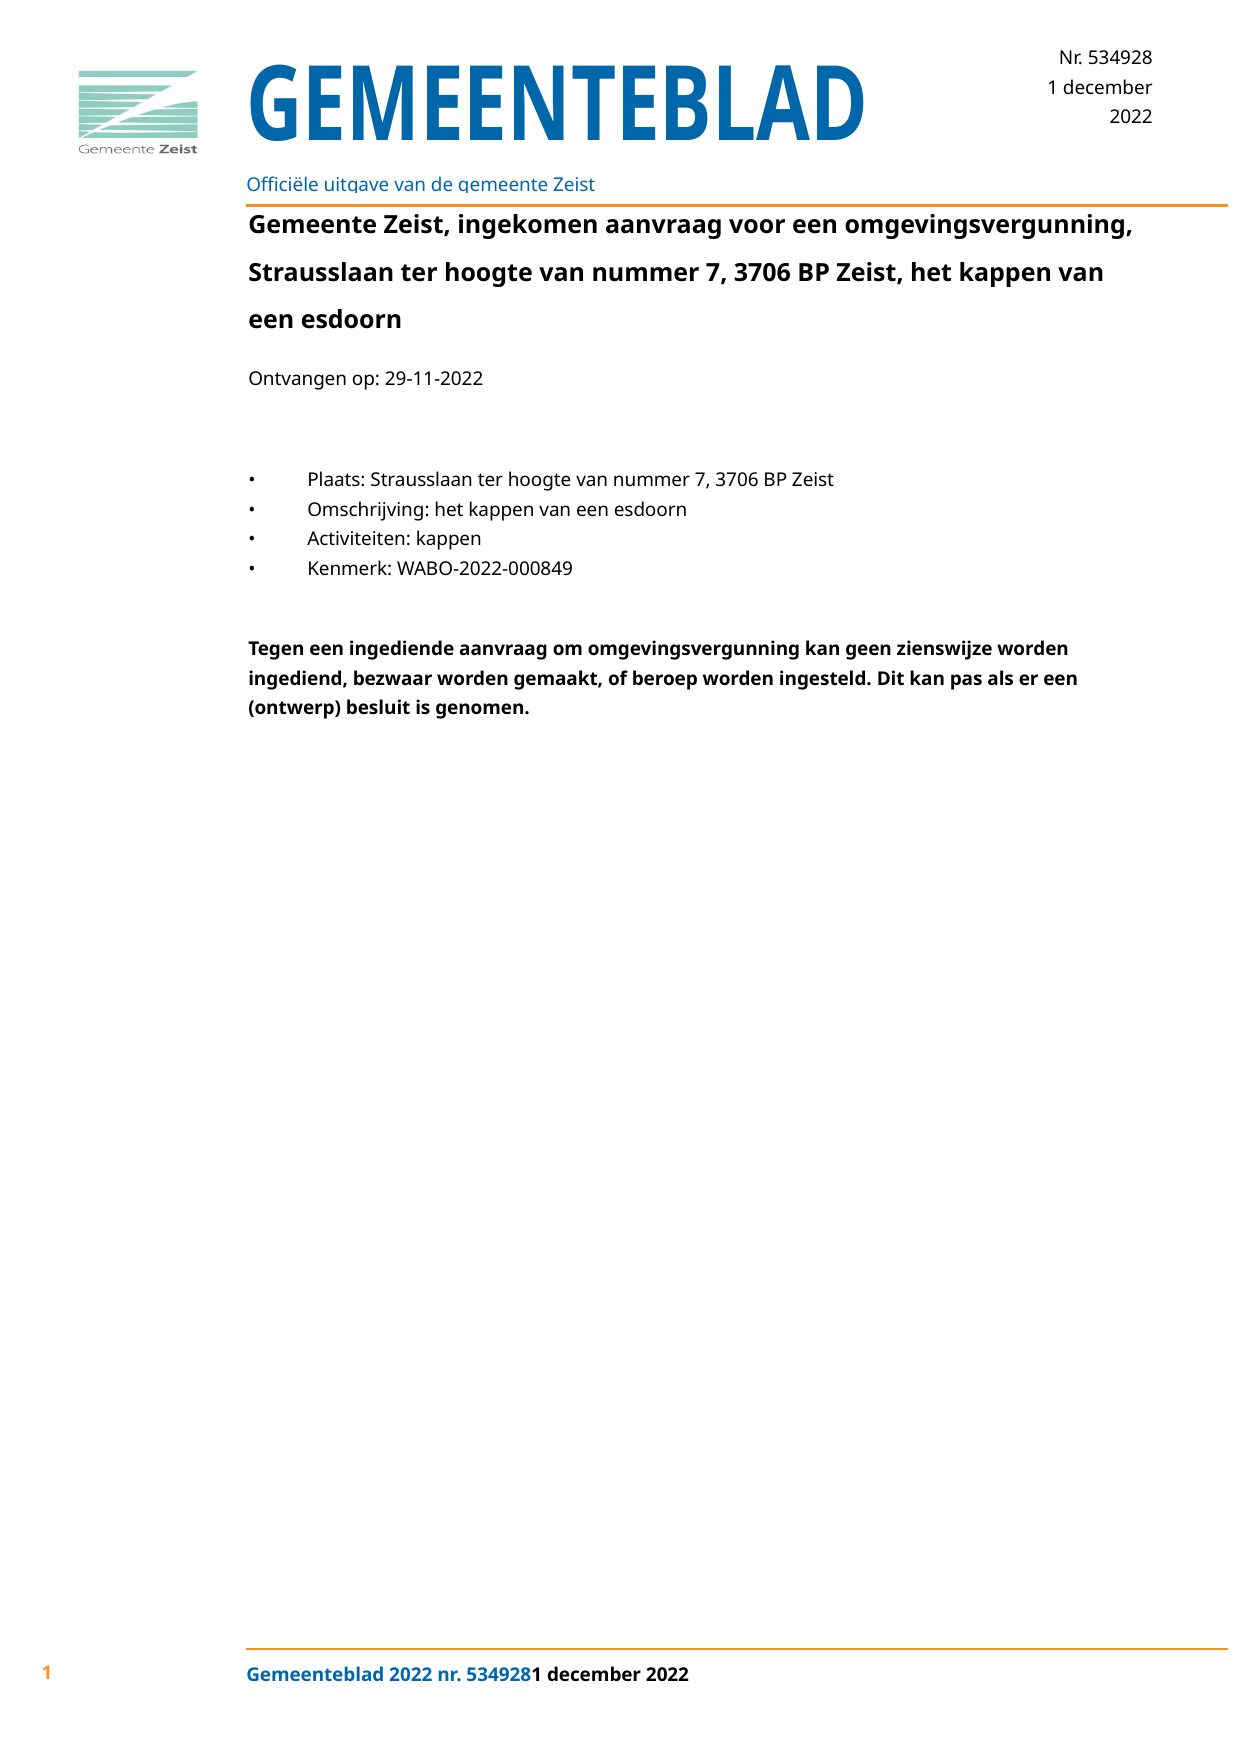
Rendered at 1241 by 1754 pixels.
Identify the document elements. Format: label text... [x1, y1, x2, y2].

text Gemeente Zeist, ingekomen aanvraag voor een omgevingsvergunning, Strausslaan ter hoogte van nummer 7, 3706 BP Zeist, het kappen van een esdoorn [248, 207, 1152, 336]
text Ontvangen op: 29-11-2022 [248, 366, 1152, 391]
list Plaats: Strausslaan ter hoogte van nummer 7, 3706 BP Zeist [248, 466, 1152, 492]
text Tegen een ingediende aanvraag om omgevingsvergunning kan geen zienswijze worden ingediend, bezwaar worden gemaakt, of beroep worden ingesteld. Dit kan pas als er een (ontwerp) besluit is genomen. [248, 635, 1152, 720]
picture [41, 47, 231, 172]
list Omschrijving: het kappen van een esdoorn [248, 496, 1152, 522]
list Activiteiten: kappen [248, 526, 1152, 551]
list Kenmerk: WABO-2022-000849 [248, 555, 1152, 581]
